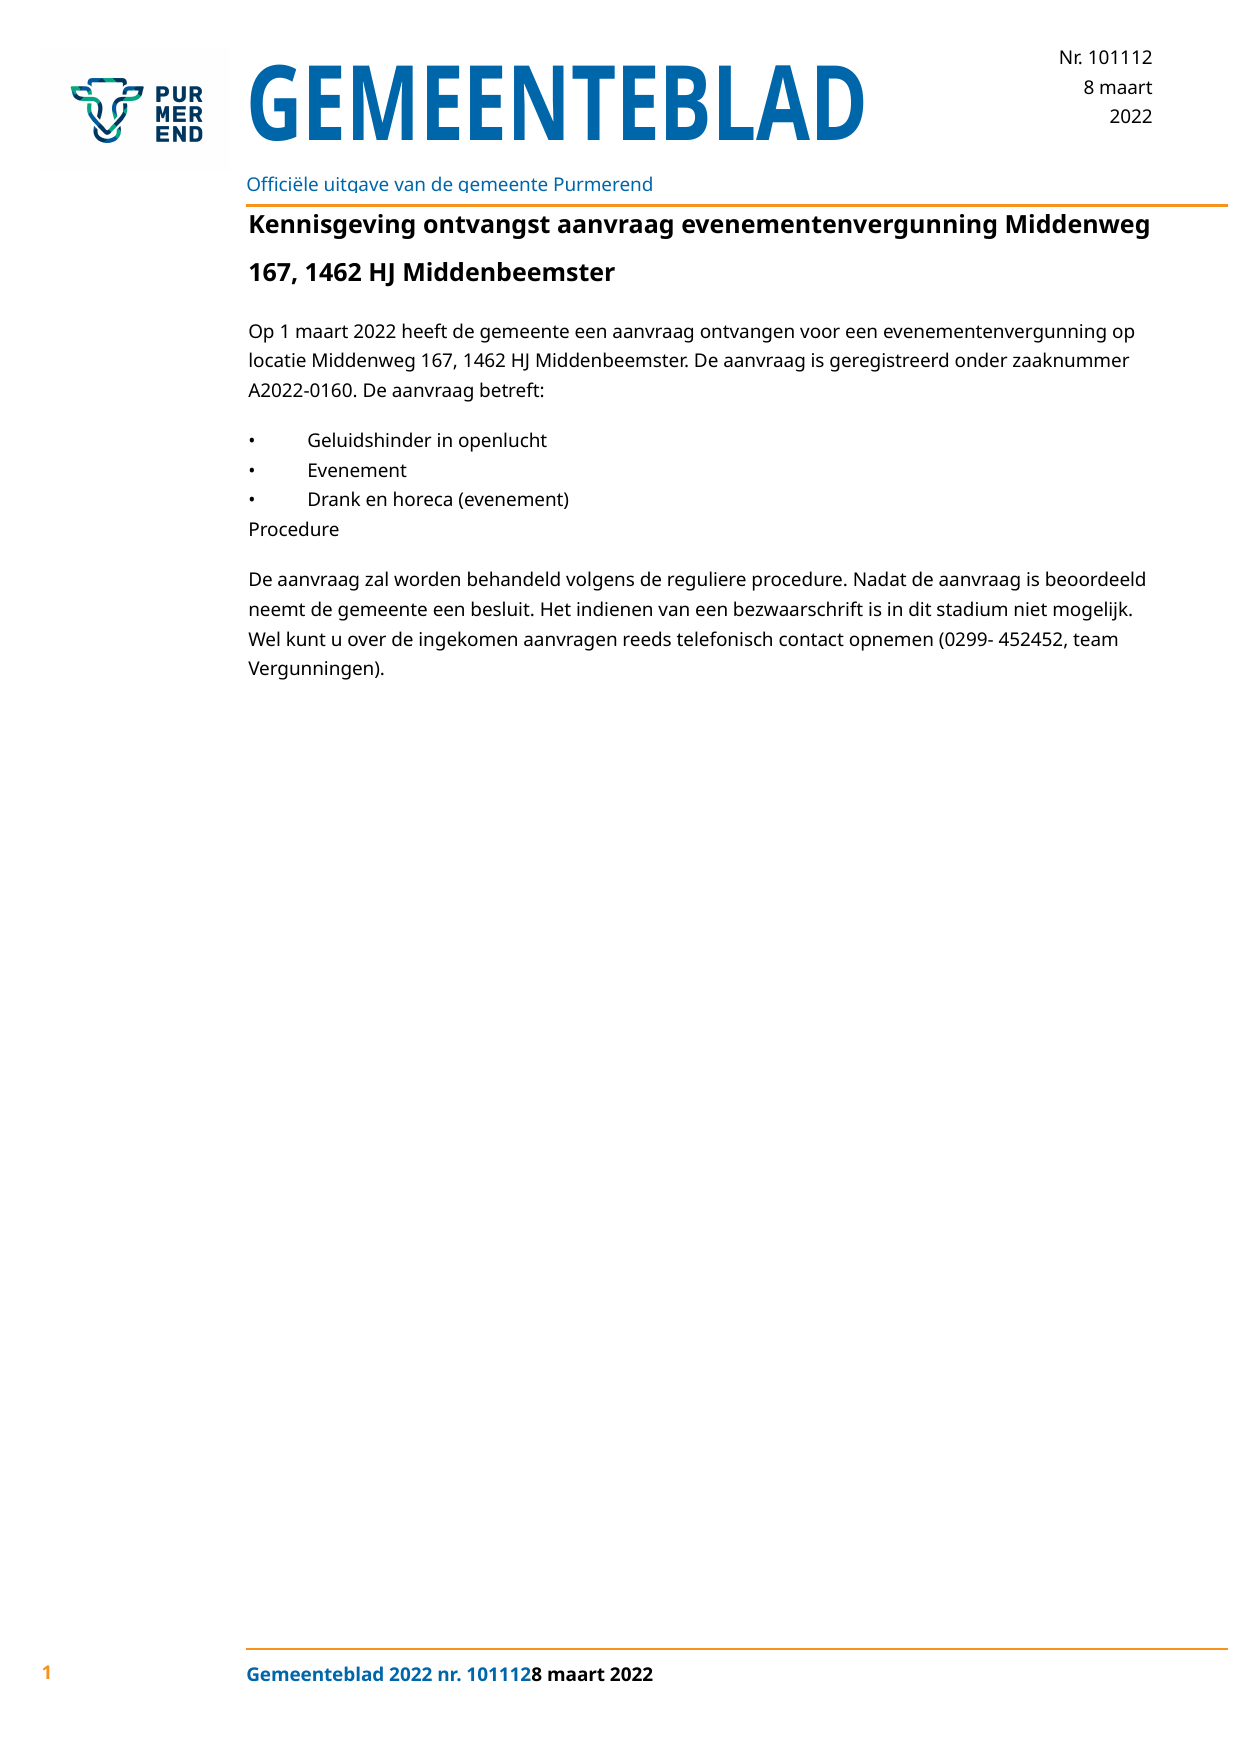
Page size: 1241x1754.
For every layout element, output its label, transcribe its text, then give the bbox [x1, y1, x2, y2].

text De aanvraag zal worden behandeld volgens de reguliere procedure. Nadat de aanvraag is beoordeeld neemt de gemeente een besluit. Het indienen van een bezwaarschrift is in dit stadium niet mogelijk. Wel kunt u over de ingekomen aanvragen reeds telefonisch contact opnemen (0299- 452452, team Vergunningen). [248, 567, 1152, 681]
picture [41, 47, 231, 172]
list Geluidshinder in openlucht [248, 427, 1152, 453]
text Kennisgeving ontvangst aanvraag evenementenvergunning Middenweg 167, 1462 HJ Middenbeemster [248, 207, 1152, 288]
list Evenement [248, 457, 1152, 483]
text Procedure [248, 516, 1152, 542]
list Drank en horeca (evenement) [248, 487, 1152, 512]
text Op 1 maart 2022 heeft de gemeente een aanvraag ontvangen voor een evenementenvergunning op locatie Middenweg 167, 1462 HJ Middenbeemster. De aanvraag is geregistreerd onder zaaknummer A2022-0160. De aanvraag betreft: [248, 318, 1152, 403]
